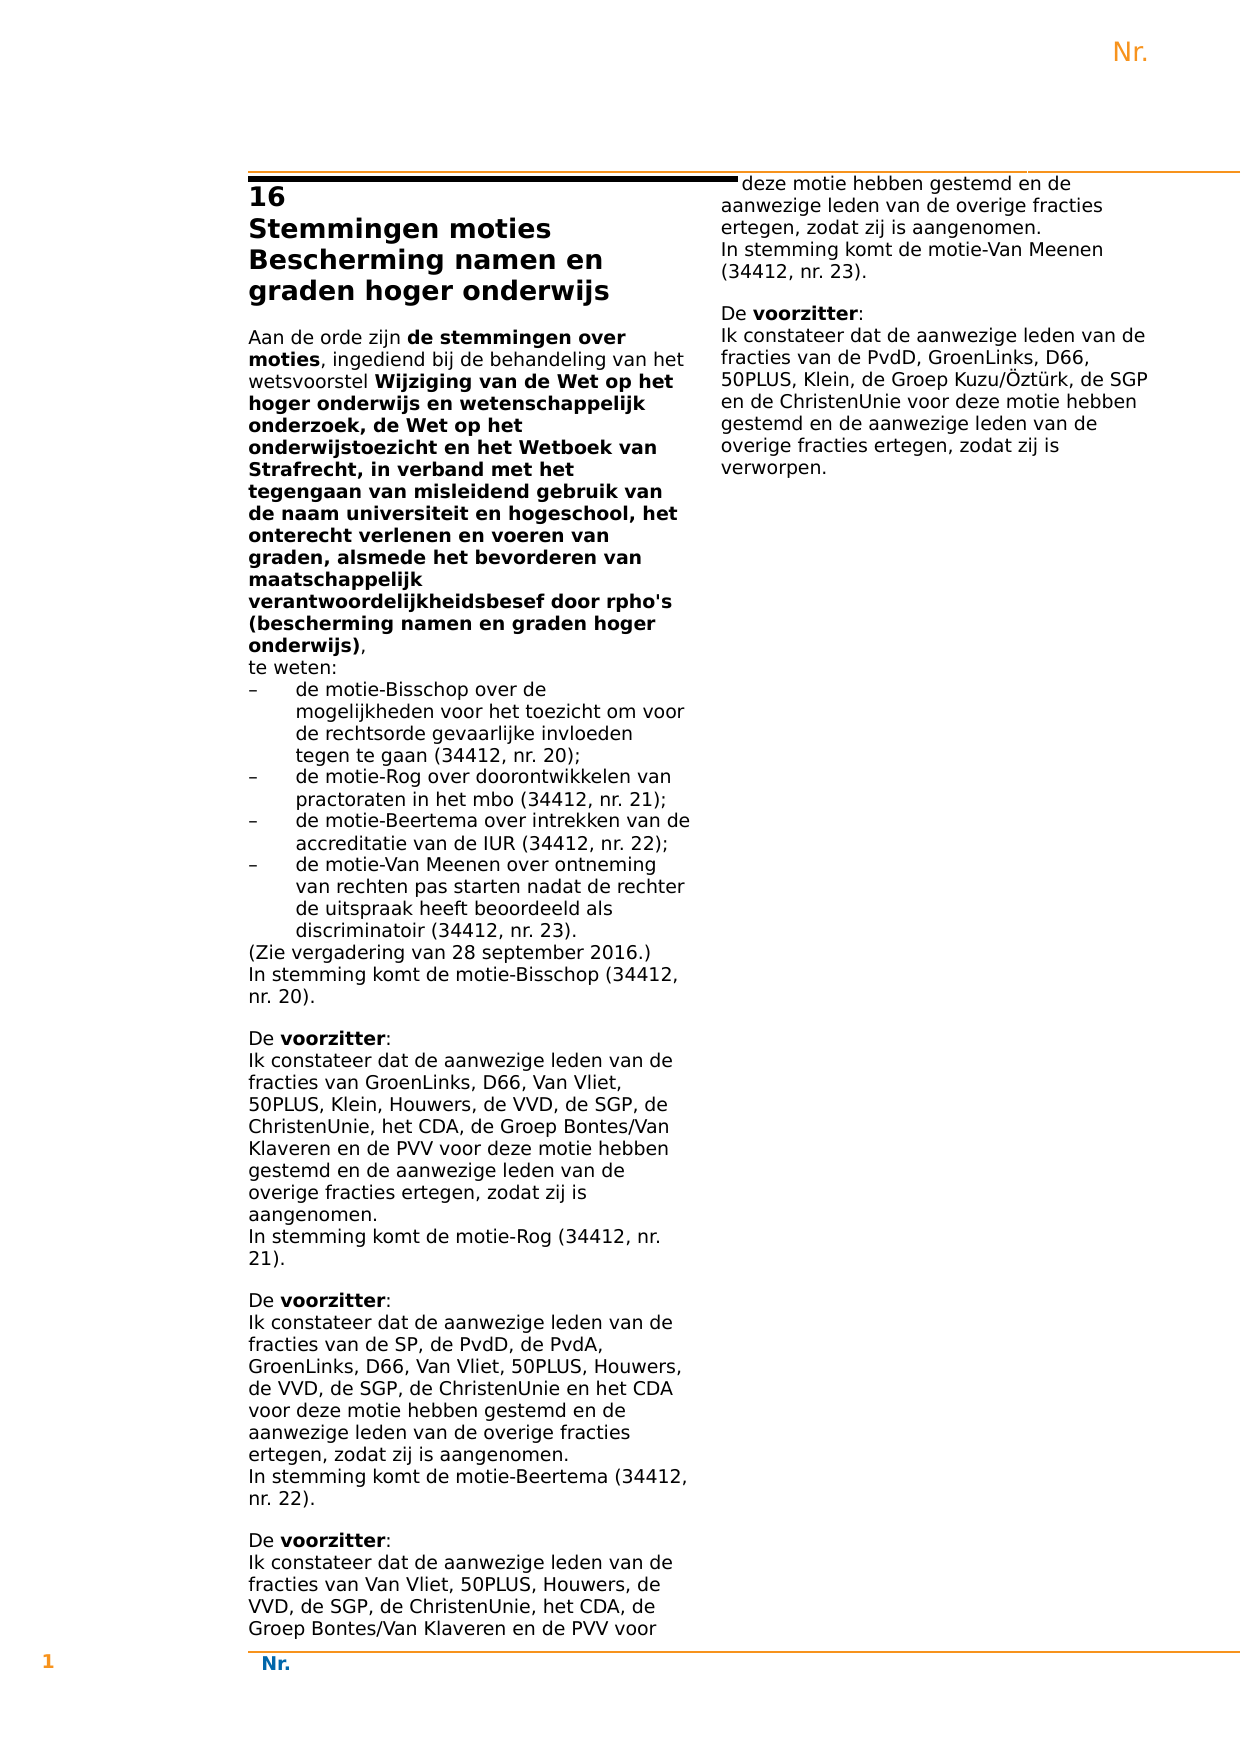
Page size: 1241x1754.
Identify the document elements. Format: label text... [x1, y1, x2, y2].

text In stemming komt de motie-Bisschop (34412, nr. 20). [248, 964, 691, 1008]
text deze motie hebben gestemd en de aanwezige leden van de overige fracties ertegen, zodat zij is aangenomen. [721, 173, 1163, 239]
list de motie-Van Meenen over ontneming van rechten pas starten nadat de rechter de uitspraak heeft beoordeeld als discriminatoir (34412, nr. 23). [248, 854, 691, 942]
text Ik constateer dat de aanwezige leden van de fracties van Van Vliet, 50PLUS, Houwers, de VVD, de SGP, de ChristenUnie, het CDA, de Groep Bontes/Van Klaveren en de PVV voor [248, 1552, 691, 1640]
text Ik constateer dat de aanwezige leden van de fracties van de PvdD, GroenLinks, D66, 50PLUS, Klein, de Groep Kuzu/Öztürk, de SGP en de ChristenUnie voor deze motie hebben gestemd en de aanwezige leden van de overige fracties ertegen, zodat zij is verworpen. [721, 325, 1163, 478]
list de motie-Bisschop over de mogelijkheden voor het toezicht om voor de rechtsorde gevaarlijke invloeden tegen te gaan (34412, nr. 20); [248, 678, 691, 766]
title 16 Stemmingen moties Bescherming namen en graden hoger onderwijs [248, 182, 691, 307]
list de motie-Rog over doorontwikkelen van practoraten in het mbo (34412, nr. 21); [248, 766, 691, 810]
text te weten: [248, 657, 691, 678]
text De voorzitter: [721, 303, 1163, 325]
text De voorzitter: [248, 1028, 691, 1050]
text De voorzitter: [248, 1530, 691, 1552]
text Aan de orde zijn de stemmingen over moties, ingediend bij de behandeling van het wetsvoorstel Wijziging van de Wet op het hoger onderwijs en wetenschappelijk onderzoek, de Wet op het onderwijstoezicht en het Wetboek van Strafrecht, in verband met het tegengaan van misleidend gebruik van de naam universiteit en hogeschool, het onterecht verlenen en voeren van graden, alsmede het bevorderen van maatschappelijk verantwoordelijkheidsbesef door rpho's (bescherming namen en graden hoger onderwijs), [248, 327, 691, 657]
text In stemming komt de motie-Rog (34412, nr. 21). [248, 1226, 691, 1270]
text In stemming komt de motie-Beertema (34412, nr. 22). [248, 1466, 691, 1510]
text Ik constateer dat de aanwezige leden van de fracties van de SP, de PvdD, de PvdA, GroenLinks, D66, Van Vliet, 50PLUS, Houwers, de VVD, de SGP, de ChristenUnie en het CDA voor deze motie hebben gestemd en de aanwezige leden van de overige fracties ertegen, zodat zij is aangenomen. [248, 1312, 691, 1466]
text (Zie vergadering van 28 september 2016.) [248, 942, 691, 964]
list de motie-Beertema over intrekken van de accreditatie van de IUR (34412, nr. 22); [248, 810, 691, 854]
text In stemming komt de motie-Van Meenen (34412, nr. 23). [721, 239, 1163, 283]
text Ik constateer dat de aanwezige leden van de fracties van GroenLinks, D66, Van Vliet, 50PLUS, Klein, Houwers, de VVD, de SGP, de ChristenUnie, het CDA, de Groep Bontes/Van Klaveren en de PVV voor deze motie hebben gestemd en de aanwezige leden van de overige fracties ertegen, zodat zij is aangenomen. [248, 1050, 691, 1226]
text De voorzitter: [248, 1290, 691, 1312]
